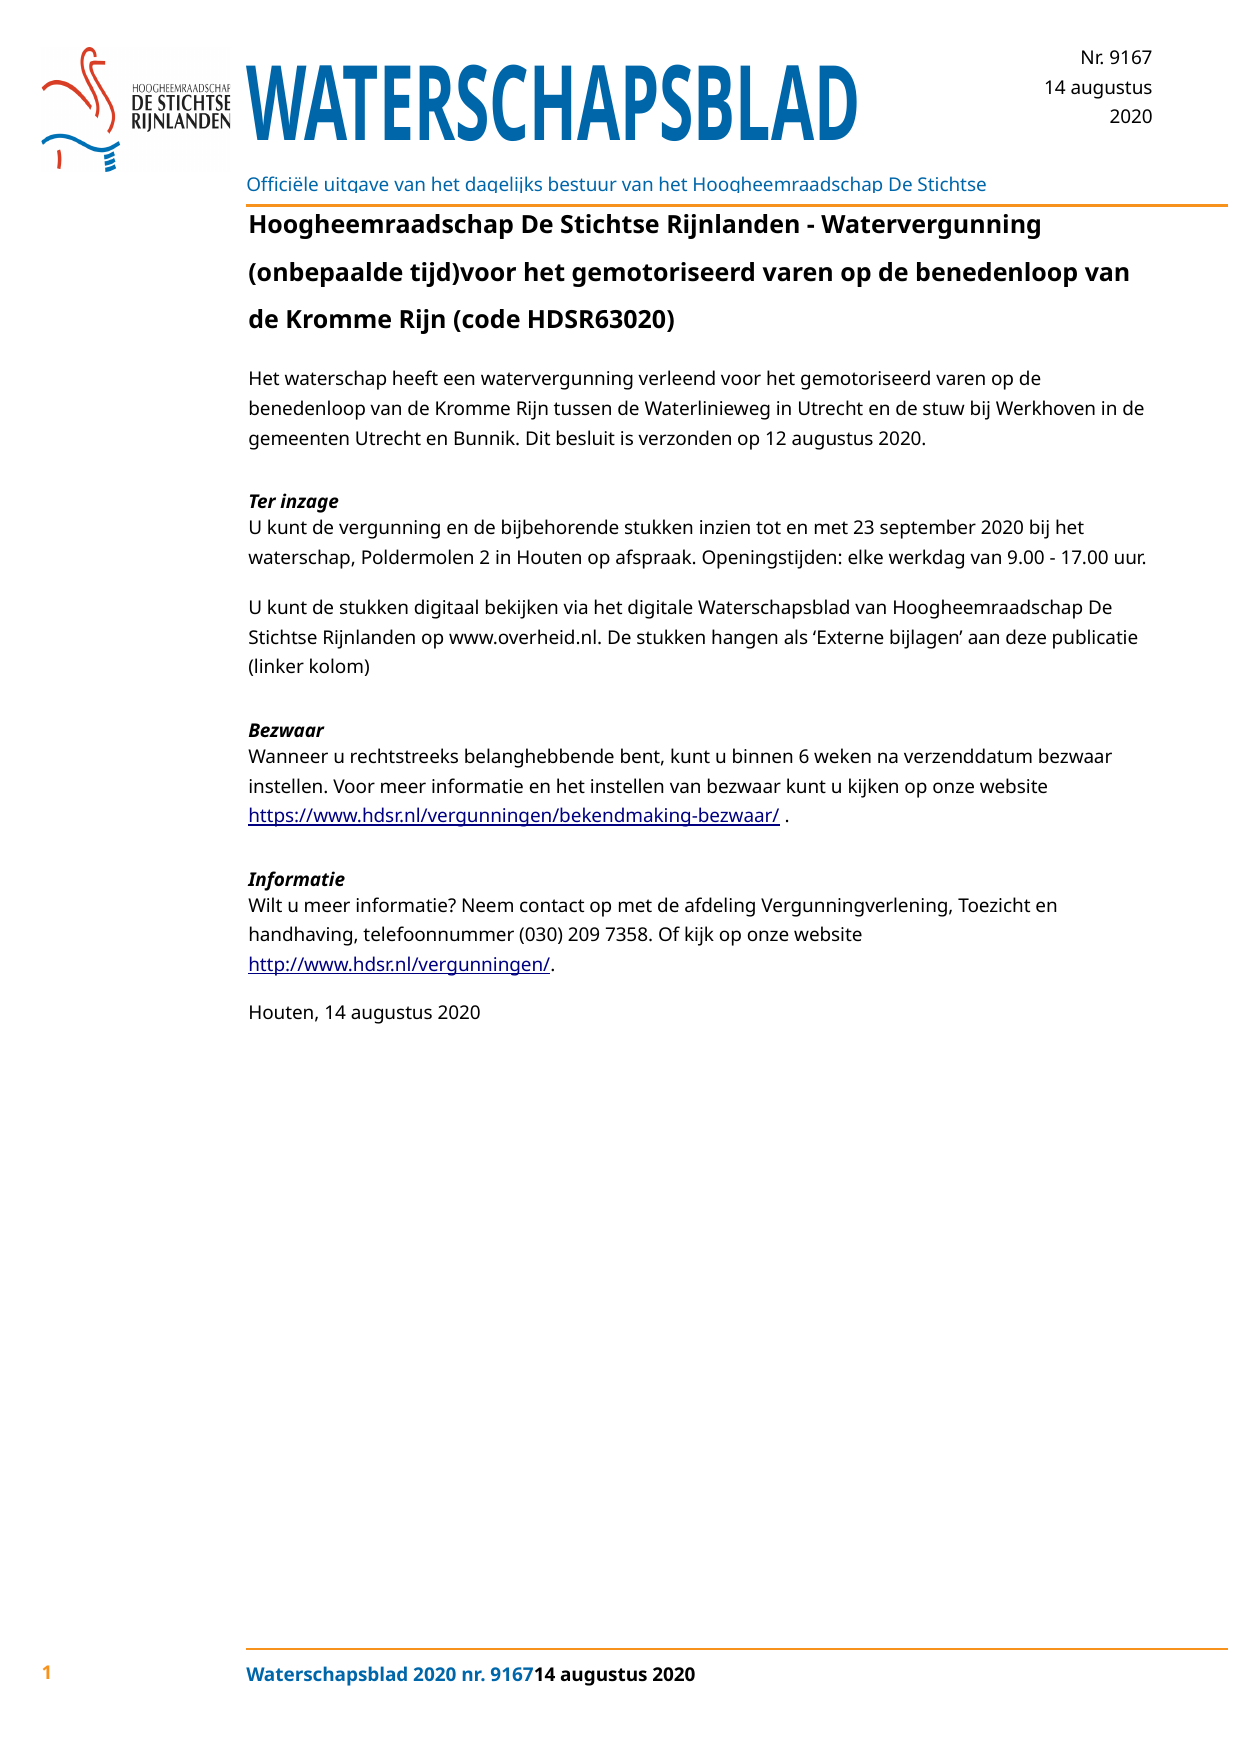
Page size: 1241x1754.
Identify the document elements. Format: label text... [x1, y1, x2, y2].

text U kunt de vergunning en de bijbehorende stukken inzien tot en met 23 september 2020 bij het waterschap, Poldermolen 2 in Houten op afspraak. Openingstijden: elke werkdag van 9.00 - 17.00 uur. [248, 514, 1152, 570]
picture [41, 47, 231, 172]
text Hoogheemraadschap De Stichtse Rijnlanden - Watervergunning (onbepaalde tijd)voor het gemotoriseerd varen op de benedenloop van de Kromme Rijn (code HDSR63020) [248, 207, 1152, 336]
text Wanneer u rechtstreeks belanghebbende bent, kunt u binnen 6 weken na verzenddatum bezwaar instellen. Voor meer informatie en het instellen van bezwaar kunt u kijken op onze website https://www.hdsr.nl/vergunningen/bekendmaking-bezwaar/ . [248, 743, 1152, 828]
text Het waterschap heeft een watervergunning verleend voor het gemotoriseerd varen op de benedenloop van de Kromme Rijn tussen de Waterlinieweg in Utrecht en de stuw bij Werkhoven in de gemeenten Utrecht en Bunnik. Dit besluit is verzonden op 12 augustus 2020. [248, 366, 1152, 450]
text Informatie [248, 866, 1152, 892]
text Wilt u meer informatie? Neem contact op met de afdeling Vergunningverlening, Toezicht en handhaving, telefoonnummer (030) 209 7358. Of kijk op onze website http://www.hdsr.nl/vergunningen/. [248, 892, 1152, 977]
text Ter inzage [248, 489, 1152, 514]
text Bezwaar [248, 717, 1152, 743]
text U kunt de stukken digitaal bekijken via het digitale Waterschapsblad van Hoogheemraadschap De Stichtse Rijnlanden op www.overheid.nl. De stukken hangen als ‘Externe bijlagen’ aan deze publicatie (linker kolom) [248, 594, 1152, 679]
text Houten, 14 augustus 2020 [248, 999, 1152, 1025]
